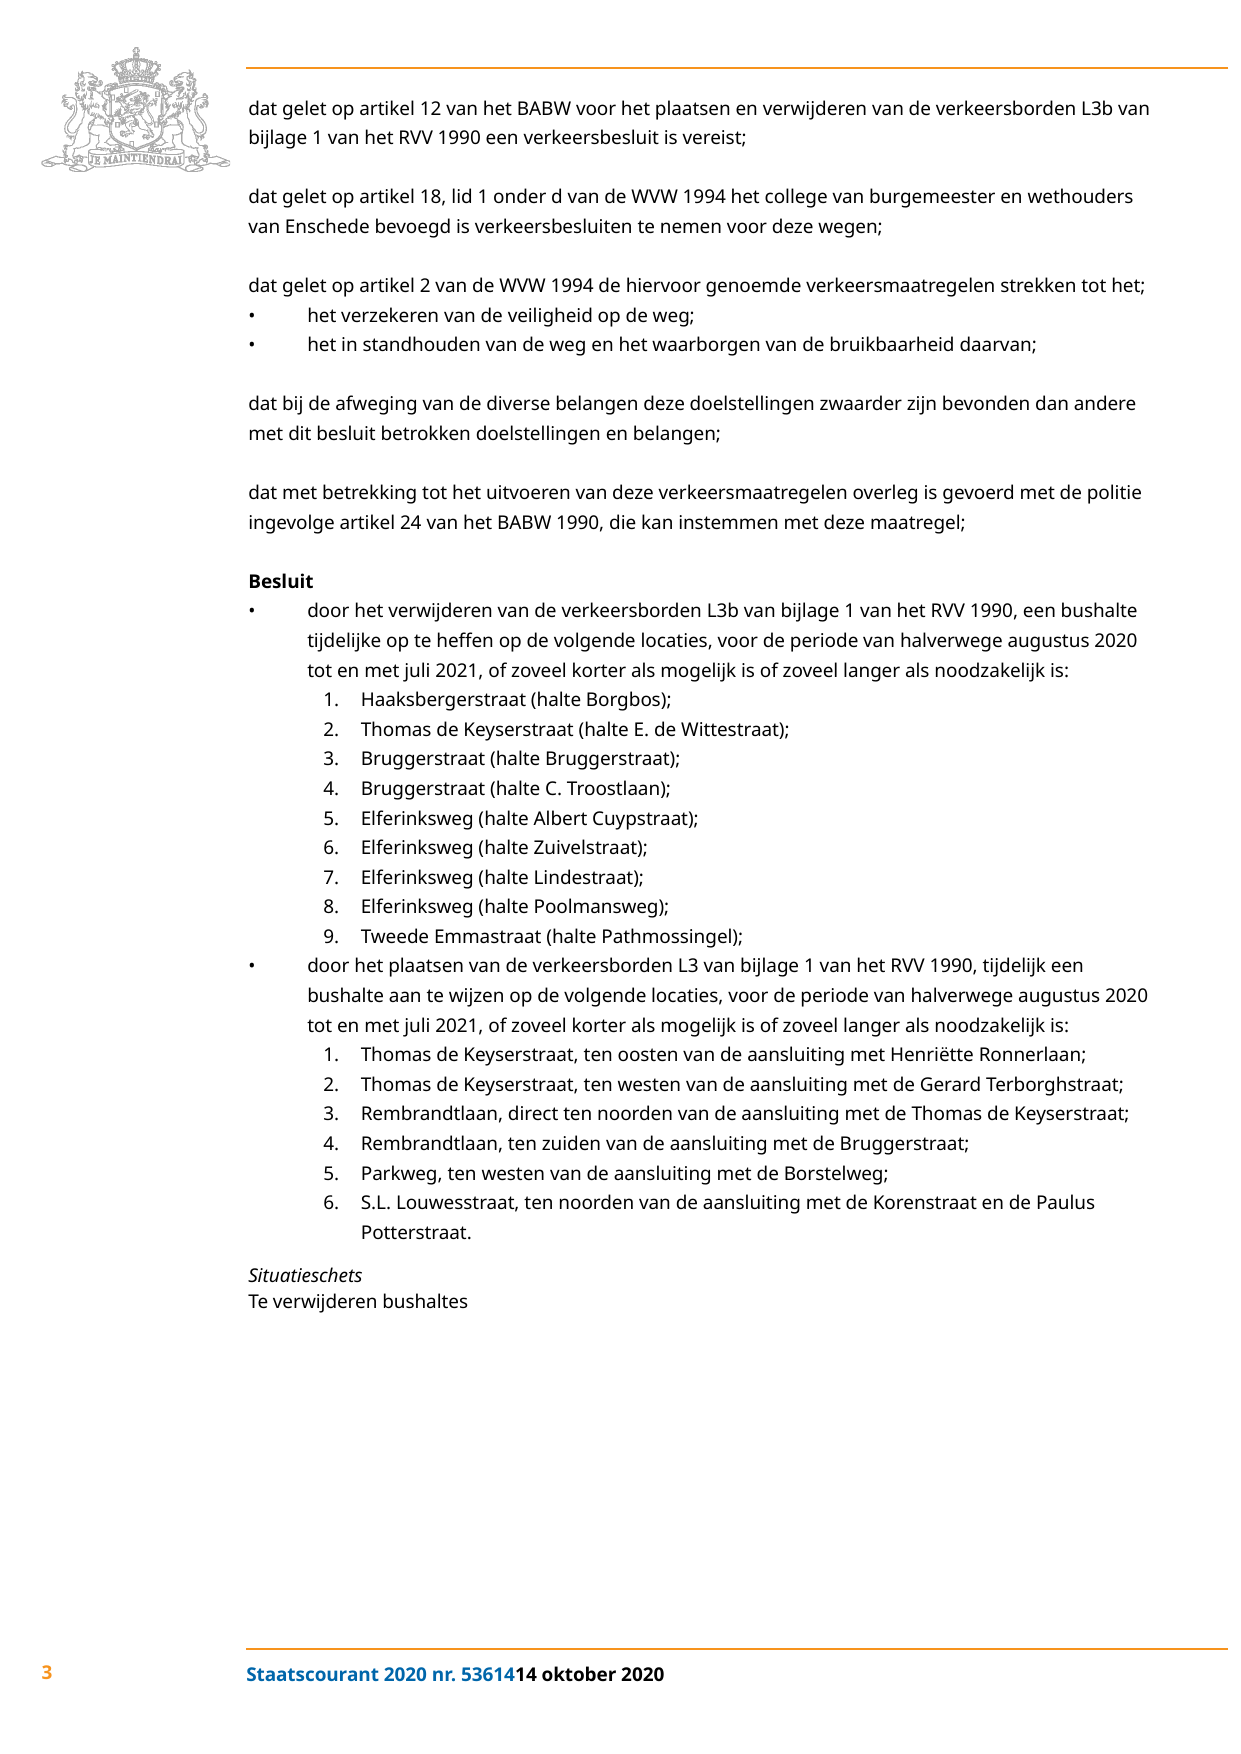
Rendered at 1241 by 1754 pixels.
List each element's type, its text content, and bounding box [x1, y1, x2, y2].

list Rembrandtlaan, ten zuiden van de aansluiting met de Bruggerstraat; [323, 1130, 1152, 1156]
list Tweede Emmastraat (halte Pathmossingel); [323, 923, 1152, 949]
text dat gelet op artikel 2 van de WVW 1994 de hiervoor genoemde verkeersmaatregelen strekken tot het; [248, 272, 1152, 298]
list Elferinksweg (halte Zuivelstraat); [323, 834, 1152, 860]
text dat bij de afweging van de diverse belangen deze doelstellingen zwaarder zijn bevonden dan andere met dit besluit betrokken doelstellingen en belangen; [248, 391, 1152, 446]
text Te verwijderen bushaltes [248, 1288, 1152, 1313]
list Thomas de Keyserstraat, ten westen van de aansluiting met de Gerard Terborghstraat; [323, 1071, 1152, 1097]
text Situatieschets [248, 1262, 1152, 1288]
list Elferinksweg (halte Poolmansweg); [323, 893, 1152, 919]
list het in standhouden van de weg en het waarborgen van de bruikbaarheid daarvan; [248, 331, 1152, 357]
list het verzekeren van de veiligheid op de weg; [248, 302, 1152, 328]
list Bruggerstraat (halte Bruggerstraat); [323, 746, 1152, 771]
picture [41, 47, 231, 172]
list door het verwijderen van de verkeersborden L3b van bijlage 1 van het RVV 1990, een bushalte tijdelijke op te heffen op de volgende locaties, voor de periode van halverwege augustus 2020 tot en met juli 2021, of zoveel korter als mogelijk is of zoveel langer als noodzakelijk is: [248, 598, 1152, 683]
list Parkweg, ten westen van de aansluiting met de Borstelweg; [323, 1160, 1152, 1186]
list Elferinksweg (halte Lindestraat); [323, 864, 1152, 890]
list Bruggerstraat (halte C. Troostlaan); [323, 775, 1152, 801]
text dat gelet op artikel 12 van het BABW voor het plaatsen en verwijderen van de verkeersborden L3b van bijlage 1 van het RVV 1990 een verkeersbesluit is vereist; [248, 95, 1152, 150]
text Besluit [248, 568, 1152, 594]
list Thomas de Keyserstraat, ten oosten van de aansluiting met Henriëtte Ronnerlaan; [323, 1041, 1152, 1067]
list S.L. Louwesstraat, ten noorden van de aansluiting met de Korenstraat en de Paulus Potterstraat. [323, 1189, 1152, 1245]
text dat gelet op artikel 18, lid 1 onder d van de WVW 1994 het college van burgemeester en wethouders van Enschede bevoegd is verkeersbesluiten te nemen voor deze wegen; [248, 183, 1152, 239]
list door het plaatsen van de verkeersborden L3 van bijlage 1 van het RVV 1990, tijdelijk een bushalte aan te wijzen op de volgende locaties, voor de periode van halverwege augustus 2020 tot en met juli 2021, of zoveel korter als mogelijk is of zoveel langer als noodzakelijk is: [248, 953, 1152, 1038]
list Haaksbergerstraat (halte Borgbos); [323, 686, 1152, 712]
list Thomas de Keyserstraat (halte E. de Wittestraat); [323, 716, 1152, 742]
list Elferinksweg (halte Albert Cuypstraat); [323, 805, 1152, 831]
list Rembrandtlaan, direct ten noorden van de aansluiting met de Thomas de Keyserstraat; [323, 1101, 1152, 1126]
text dat met betrekking tot het uitvoeren van deze verkeersmaatregelen overleg is gevoerd met de politie ingevolge artikel 24 van het BABW 1990, die kan instemmen met deze maatregel; [248, 479, 1152, 535]
